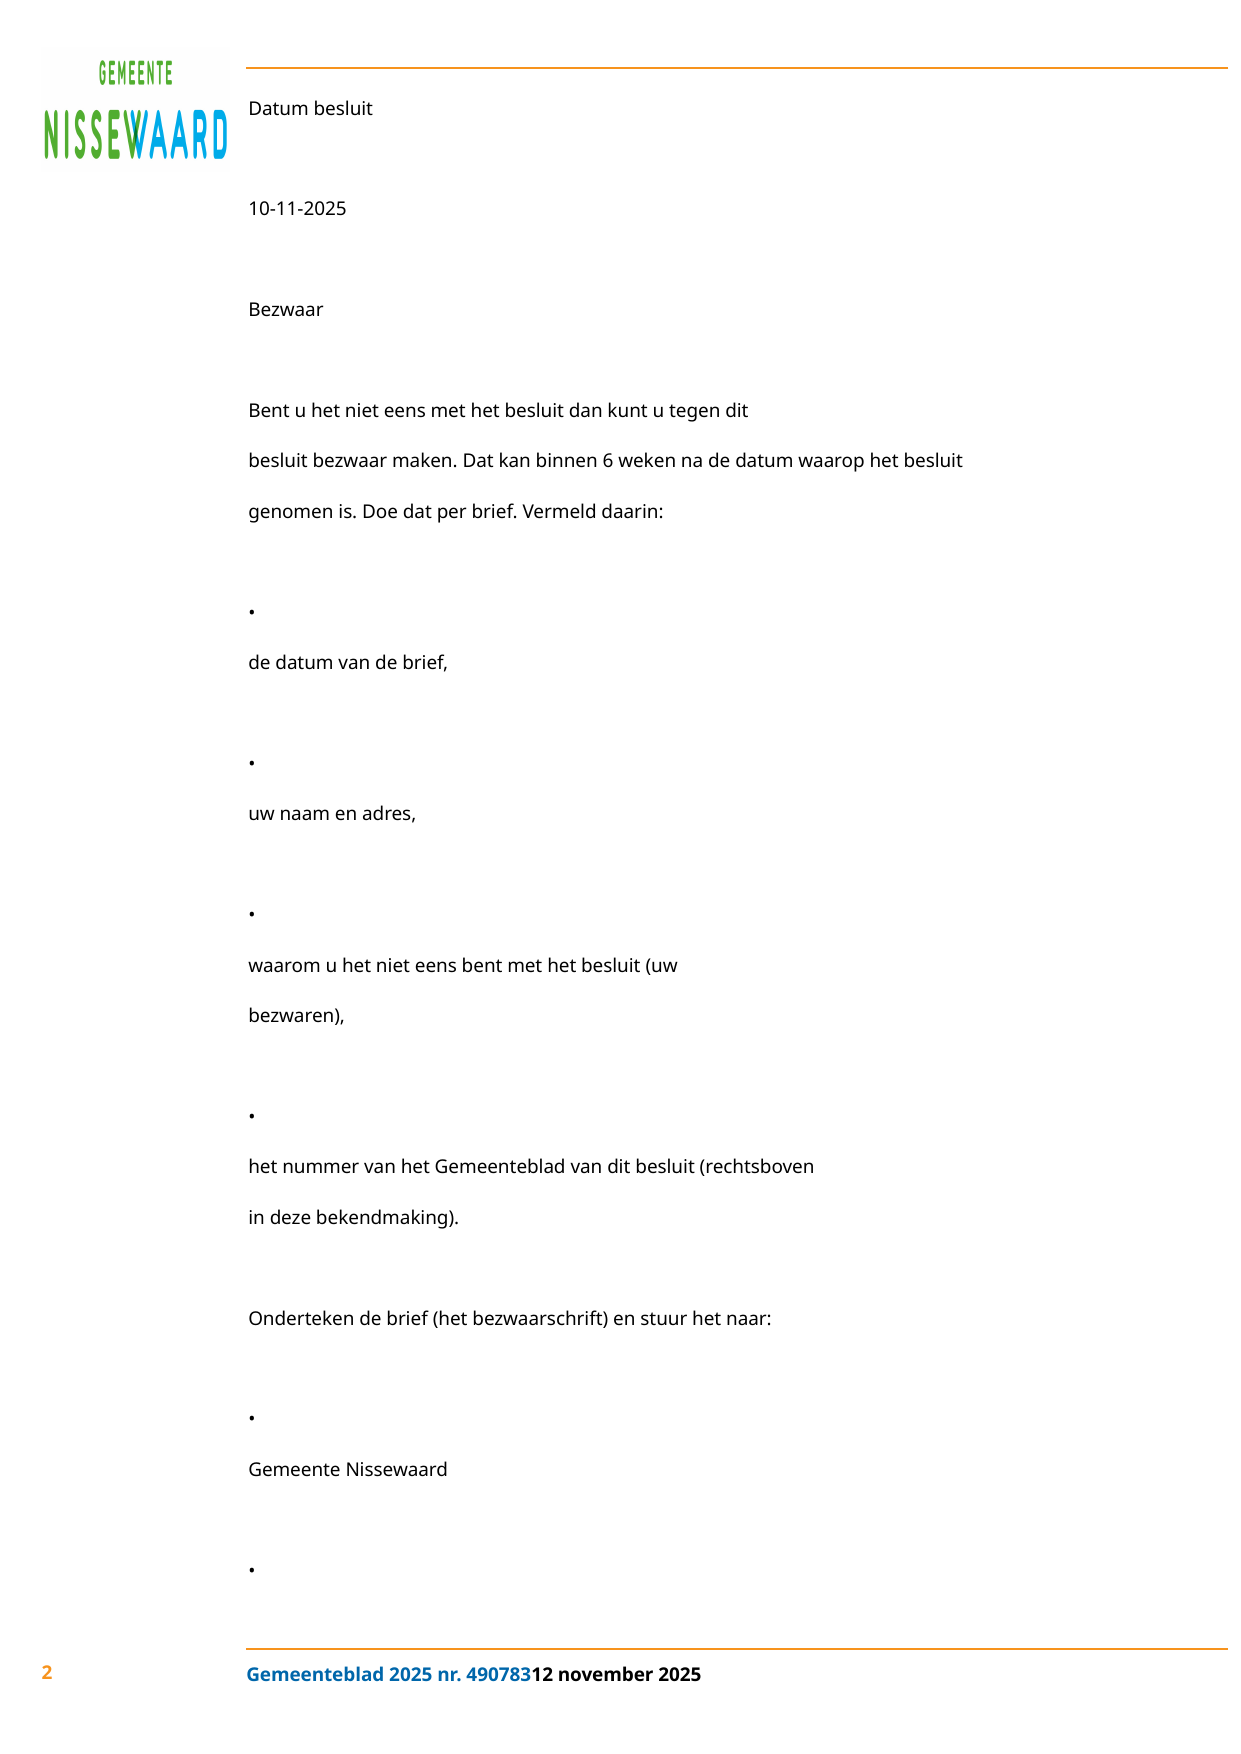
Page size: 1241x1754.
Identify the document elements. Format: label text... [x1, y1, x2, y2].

text genomen is. Doe dat per brief. Vermeld daarin: [248, 498, 1152, 524]
text bezwaren), [248, 1002, 1152, 1028]
text besluit bezwaar maken. Dat kan binnen 6 weken na de datum waarop het besluit [248, 448, 1152, 473]
text uw naam en adres, [248, 801, 1152, 826]
text • [248, 1103, 1152, 1129]
text waarom u het niet eens bent met het besluit (uw [248, 952, 1152, 978]
text • [248, 1406, 1152, 1431]
text • [248, 1557, 1152, 1583]
text • [248, 750, 1152, 776]
text Bent u het niet eens met het besluit dan kunt u tegen dit [248, 397, 1152, 423]
text de datum van de brief, [248, 649, 1152, 675]
text 10-11-2025 [248, 196, 1152, 221]
text Onderteken de brief (het bezwaarschrift) en stuur het naar: [248, 1305, 1152, 1331]
text het nummer van het Gemeenteblad van dit besluit (rechtsboven [248, 1153, 1152, 1179]
text • [248, 901, 1152, 927]
picture [41, 47, 231, 172]
text Bezwaar [248, 296, 1152, 322]
text in deze bekendmaking). [248, 1204, 1152, 1230]
text Gemeente Nissewaard [248, 1456, 1152, 1482]
text • [248, 599, 1152, 625]
text Datum besluit [248, 95, 1152, 121]
